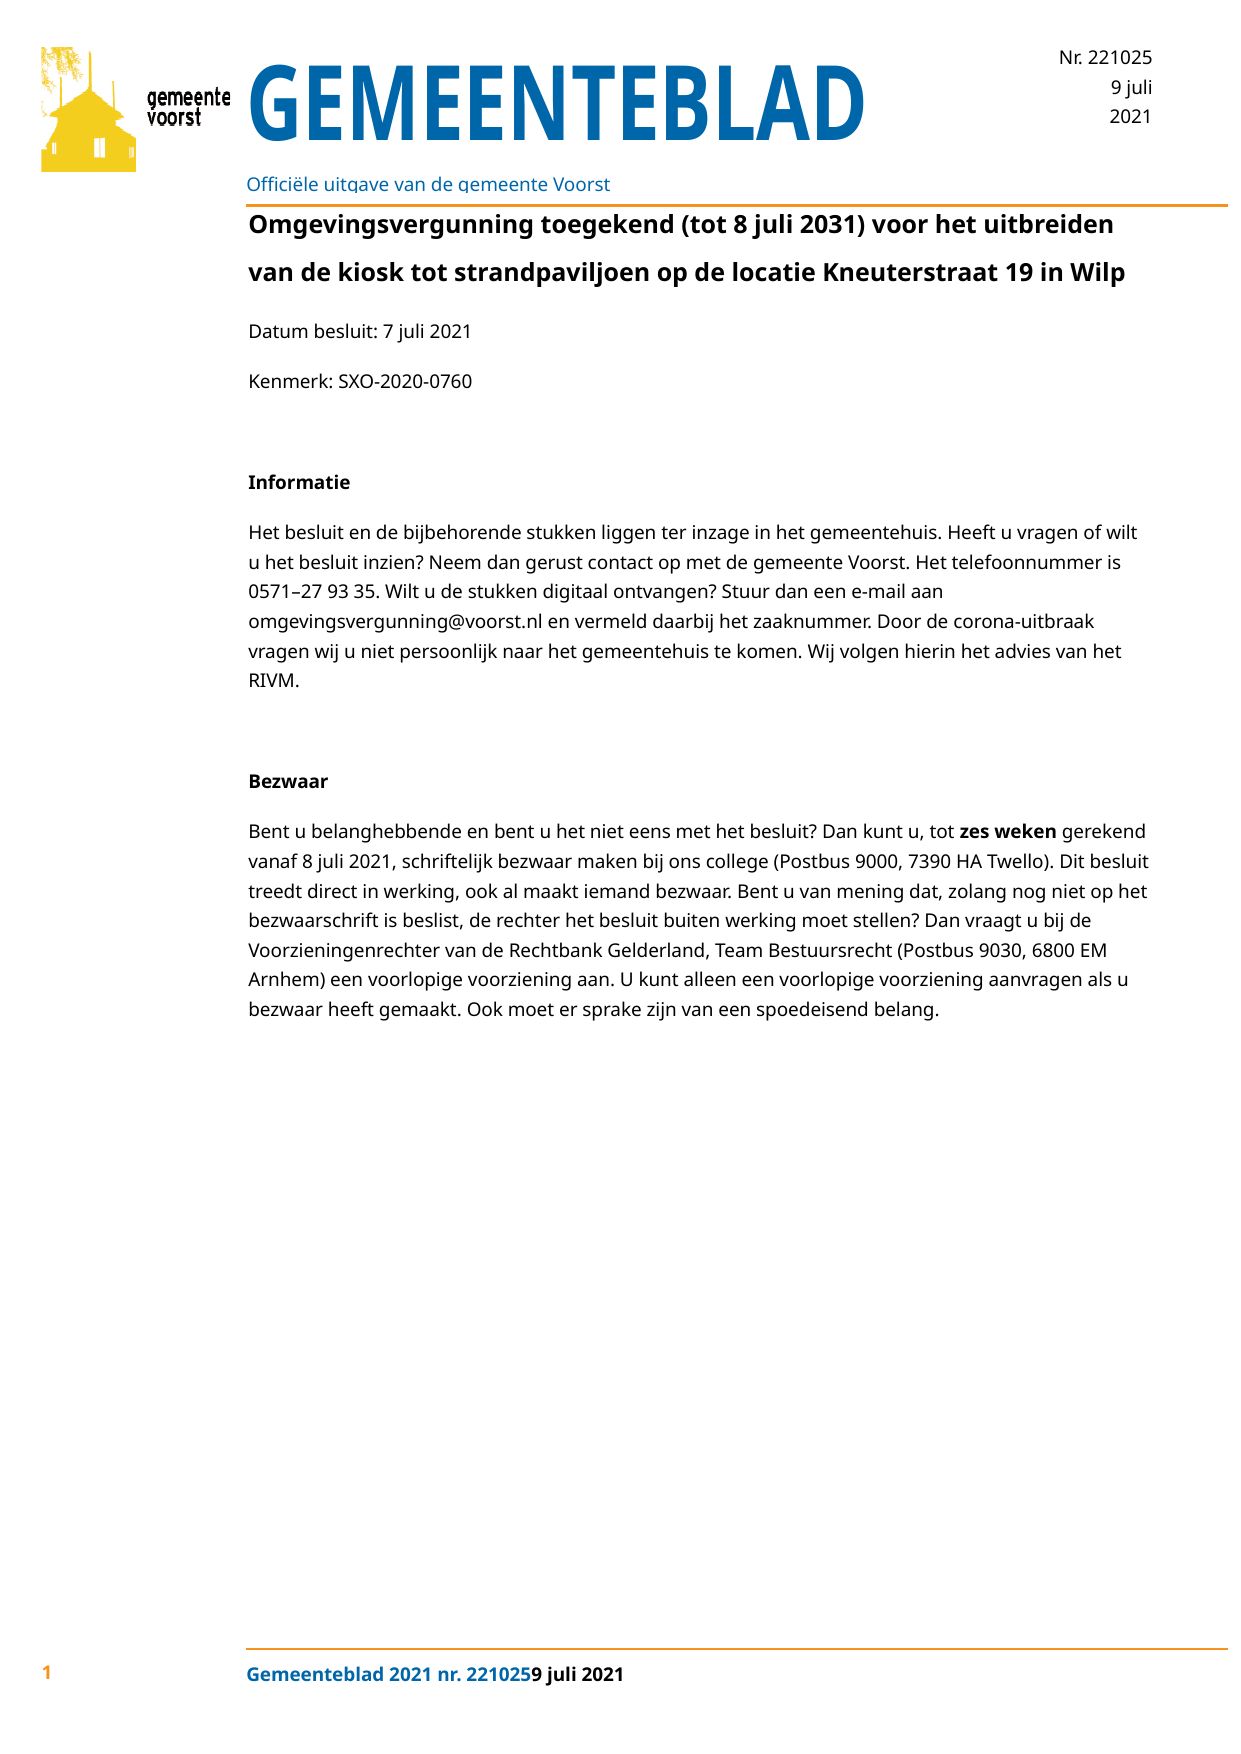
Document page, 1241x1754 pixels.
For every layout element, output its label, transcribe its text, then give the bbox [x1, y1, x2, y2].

text Omgevingsvergunning toegekend (tot 8 juli 2031) voor het uitbreiden van de kiosk tot strandpaviljoen op de locatie Kneuterstraat 19 in Wilp [248, 207, 1152, 288]
text Informatie [248, 469, 1152, 495]
text Datum besluit: 7 juli 2021 [248, 318, 1152, 344]
text Kenmerk: SXO-2020-0760 [248, 368, 1152, 394]
text Het besluit en de bijbehorende stukken liggen ter inzage in het gemeentehuis. Heeft u vragen of wilt u het besluit inzien? Neem dan gerust contact op met de gemeente Voorst. Het telefoonnummer is 0571–27 93 35. Wilt u de stukken digitaal ontvangen? Stuur dan een e-mail aan omgevingsvergunning@voorst.nl en vermeld daarbij het zaaknummer. Door de corona-uitbraak vragen wij u niet persoonlijk naar het gemeentehuis te komen. Wij volgen hierin het advies van het RIVM. [248, 519, 1152, 693]
picture [41, 47, 231, 172]
text Bent u belanghebbende en bent u het niet eens met het besluit? Dan kunt u, tot zes weken gerekend vanaf 8 juli 2021, schriftelijk bezwaar maken bij ons college (Postbus 9000, 7390 HA Twello). Dit besluit treedt direct in werking, ook al maakt iemand bezwaar. Bent u van mening dat, zolang nog niet op het bezwaarschrift is beslist, de rechter het besluit buiten werking moet stellen? Dan vraagt u bij de Voorzieningenrechter van de Rechtbank Gelderland, Team Bestuursrecht (Postbus 9030, 6800 EM Arnhem) een voorlopige voorziening aan. U kunt alleen een voorlopige voorziening aanvragen als u bezwaar heeft gemaakt. Ook moet er sprake zijn van een spoedeisend belang. [248, 819, 1152, 1022]
text Bezwaar [248, 768, 1152, 794]
